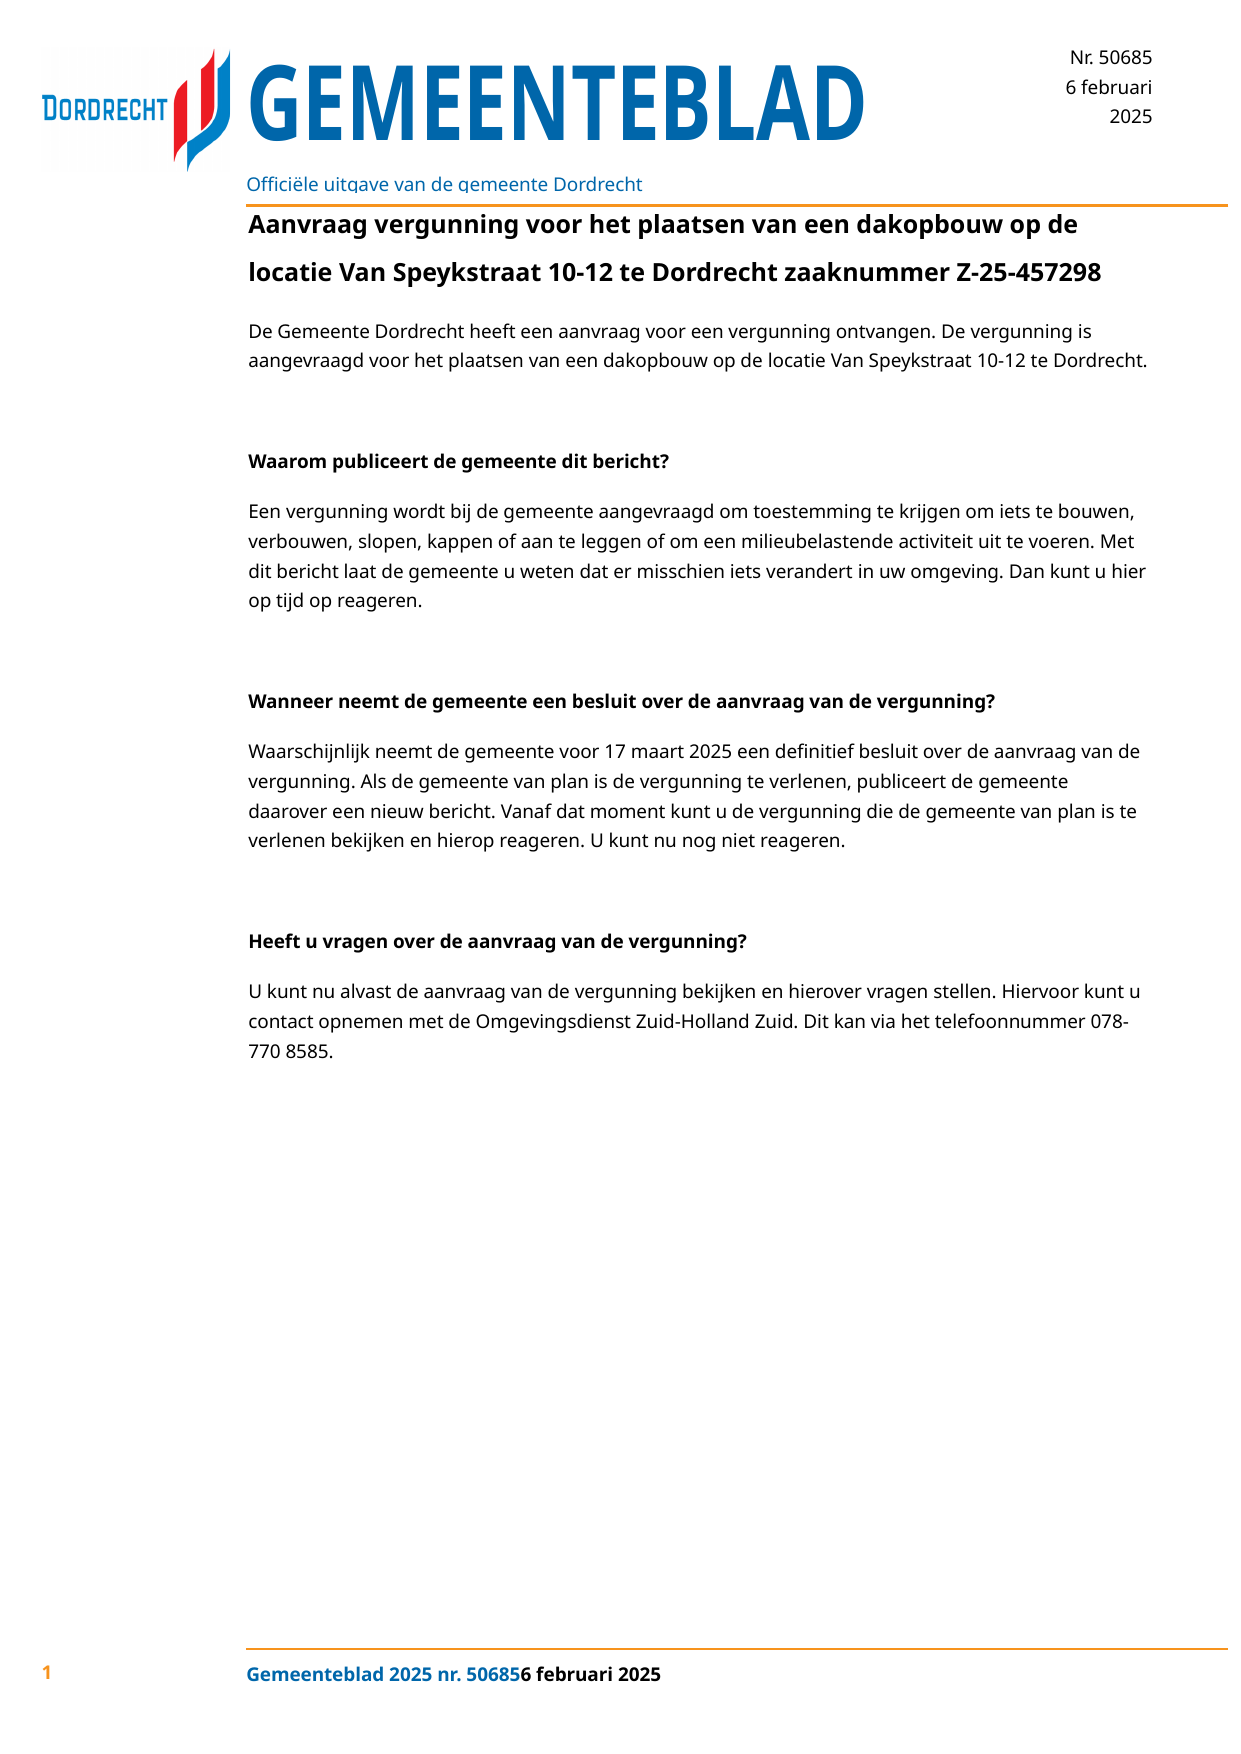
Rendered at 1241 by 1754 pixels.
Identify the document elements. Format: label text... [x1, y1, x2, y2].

text Aanvraag vergunning voor het plaatsen van een dakopbouw op de locatie Van Speykstraat 10-12 te Dordrecht zaaknummer Z-25-457298 [248, 207, 1152, 288]
text U kunt nu alvast de aanvraag van de vergunning bekijken en hierover vragen stellen. Hiervoor kunt u contact opnemen met de Omgevingsdienst Zuid-Holland Zuid. Dit kan via het telefoonnummer 078-770 8585. [248, 979, 1152, 1064]
text Waarom publiceert de gemeente dit bericht? [248, 448, 1152, 474]
text Waarschijnlijk neemt de gemeente voor 17 maart 2025 een definitief besluit over de aanvraag van de vergunning. Als de gemeente van plan is de vergunning te verlenen, publiceert de gemeente daarover een nieuw bericht. Vanaf dat moment kunt u de vergunning die de gemeente van plan is te verlenen bekijken en hierop reageren. U kunt nu nog niet reageren. [248, 739, 1152, 853]
text Wanneer neemt de gemeente een besluit over de aanvraag van de vergunning? [248, 688, 1152, 714]
text Heeft u vragen over de aanvraag van de vergunning? [248, 928, 1152, 954]
text Een vergunning wordt bij de gemeente aangevraagd om toestemming te krijgen om iets te bouwen, verbouwen, slopen, kappen of aan te leggen of om een milieubelastende activiteit uit te voeren. Met dit bericht laat de gemeente u weten dat er misschien iets verandert in uw omgeving. Dan kunt u hier op tijd op reageren. [248, 499, 1152, 613]
picture [41, 47, 231, 172]
text De Gemeente Dordrecht heeft een aanvraag voor een vergunning ontvangen. De vergunning is aangevraagd voor het plaatsen van een dakopbouw op de locatie Van Speykstraat 10-12 te Dordrecht. [248, 318, 1152, 373]
